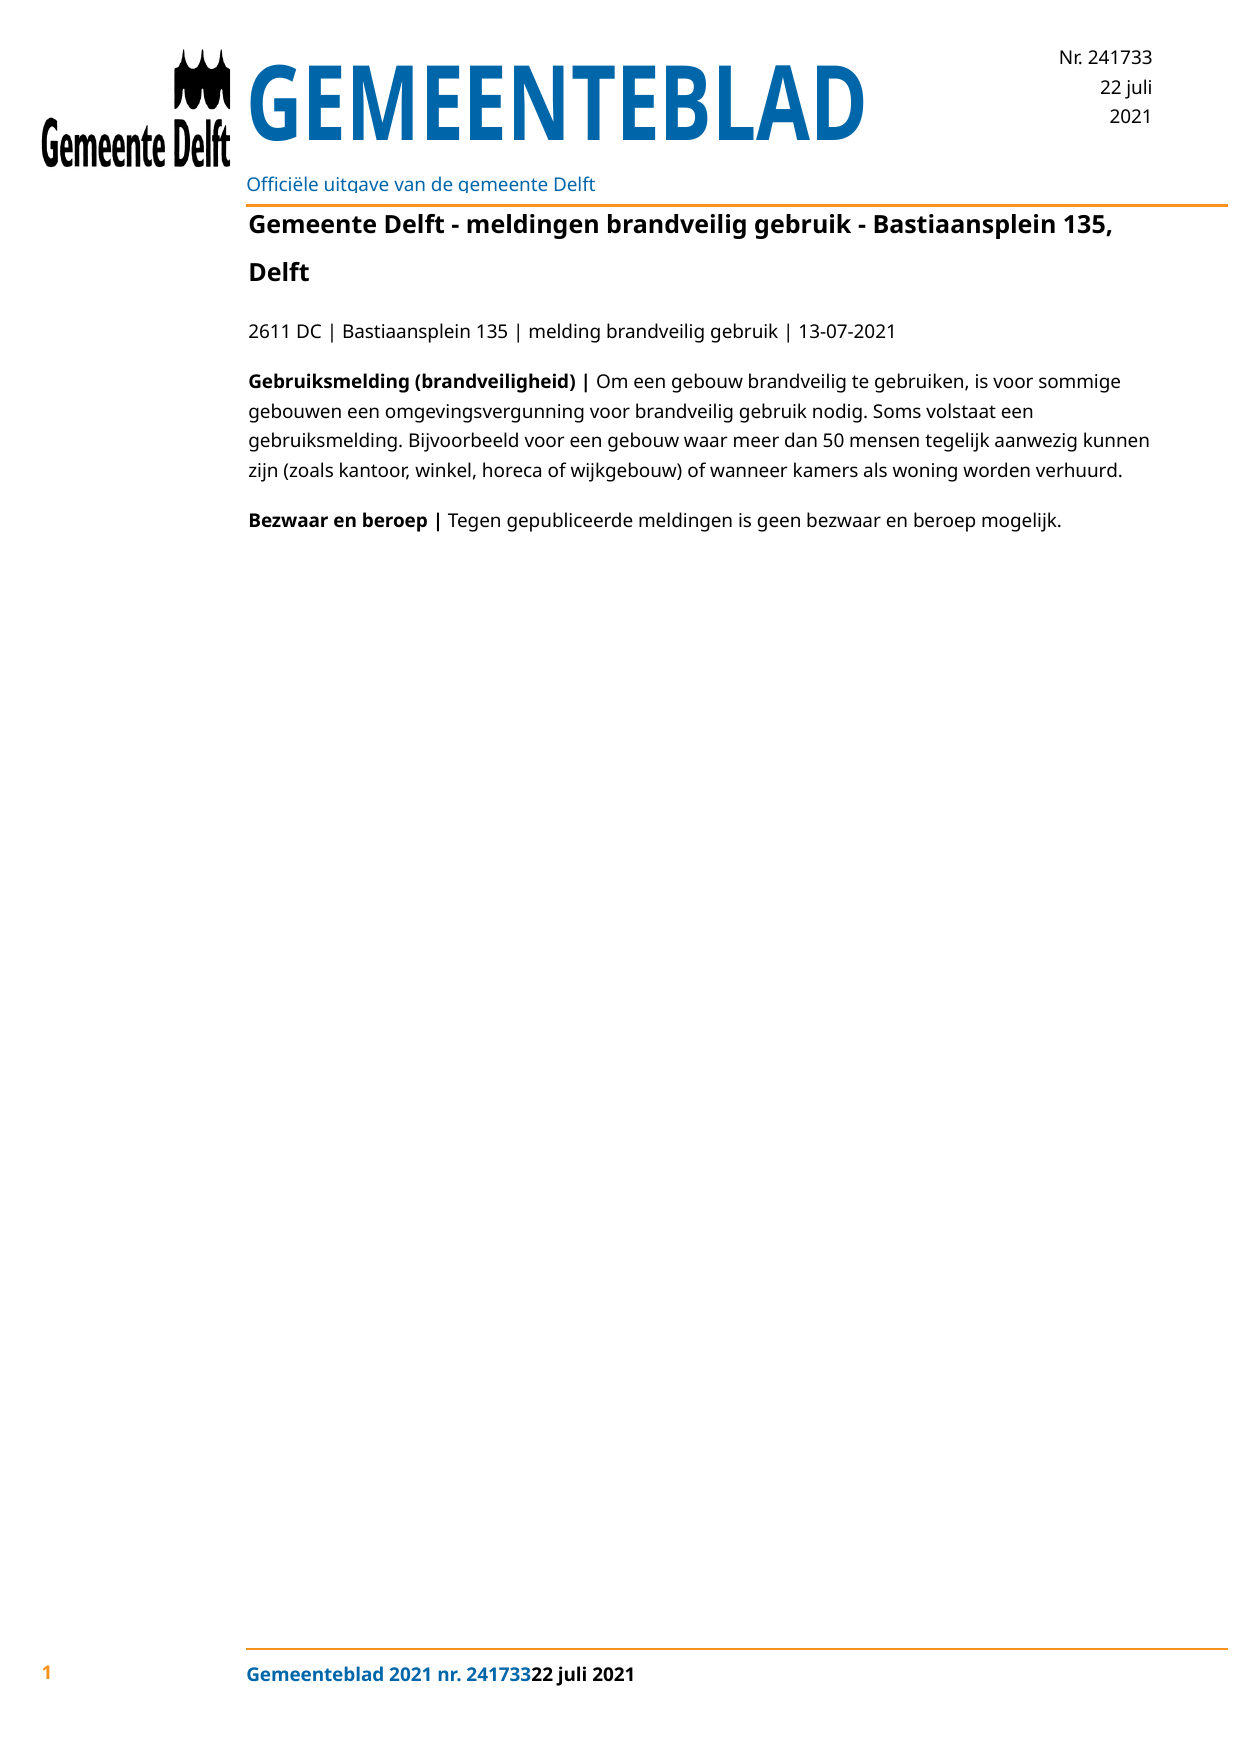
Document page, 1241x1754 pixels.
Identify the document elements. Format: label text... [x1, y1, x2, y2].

text Gemeente Delft - meldingen brandveilig gebruik - Bastiaansplein 135, Delft [248, 207, 1152, 288]
picture [41, 47, 231, 172]
text Gebruiksmelding (brandveiligheid) | Om een gebouw brandveilig te gebruiken, is voor sommige gebouwen een omgevingsvergunning voor brandveilig gebruik nodig. Soms volstaat een gebruiksmelding. Bijvoorbeeld voor een gebouw waar meer dan 50 mensen tegelijk aanwezig kunnen zijn (zoals kantoor, winkel, horeca of wijkgebouw) of wanneer kamers als woning worden verhuurd. [248, 368, 1152, 483]
text 2611 DC | Bastiaansplein 135 | melding brandveilig gebruik | 13-07-2021 [248, 318, 1152, 344]
text Bezwaar en beroep | Tegen gepubliceerde meldingen is geen bezwaar en beroep mogelijk. [248, 507, 1152, 533]
